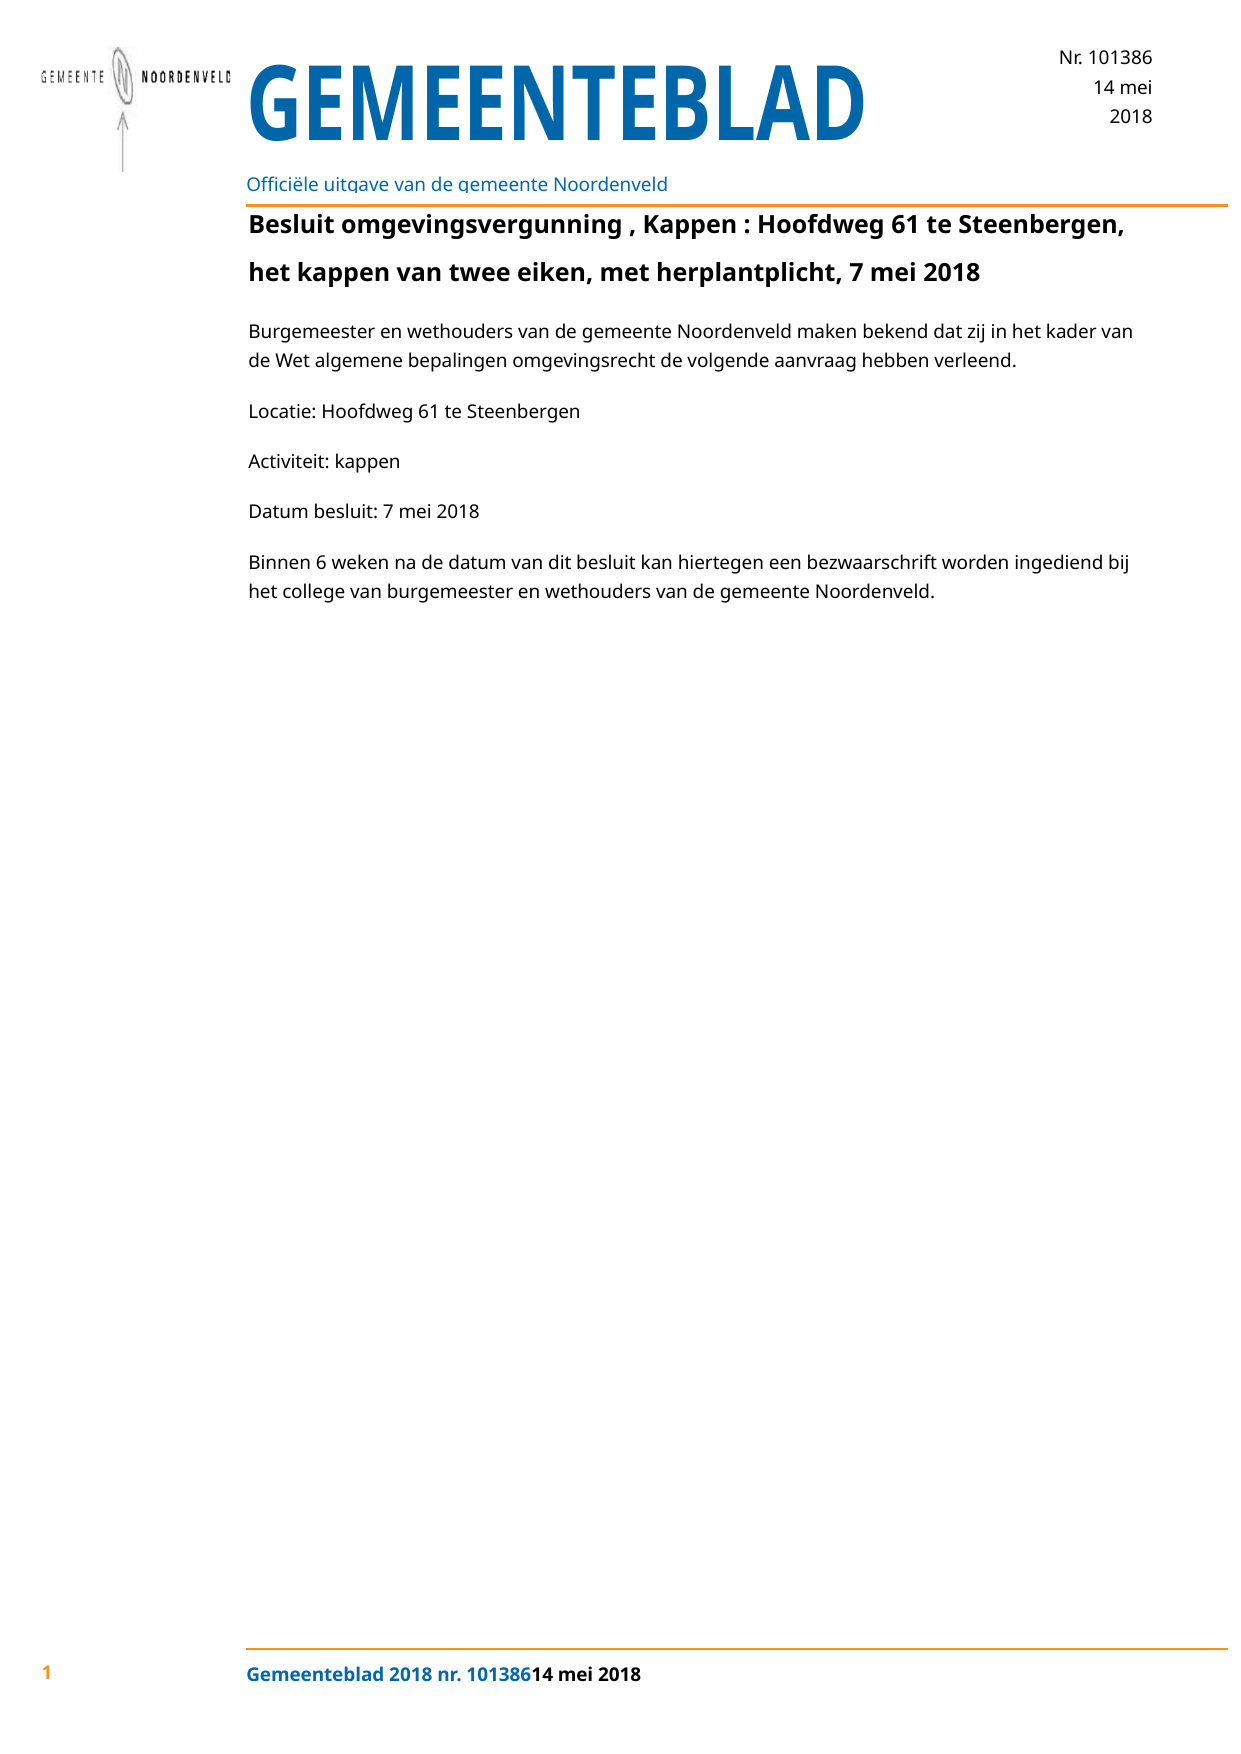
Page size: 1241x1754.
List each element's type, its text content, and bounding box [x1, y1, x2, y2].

text Besluit omgevingsvergunning , Kappen : Hoofdweg 61 te Steenbergen, het kappen van twee eiken, met herplantplicht, 7 mei 2018 [248, 207, 1152, 288]
picture [41, 47, 231, 172]
text Locatie: Hoofdweg 61 te Steenbergen [248, 398, 1152, 424]
text Datum besluit: 7 mei 2018 [248, 499, 1152, 524]
text Activiteit: kappen [248, 448, 1152, 474]
text Burgemeester en wethouders van de gemeente Noordenveld maken bekend dat zij in het kader van de Wet algemene bepalingen omgevingsrecht de volgende aanvraag hebben verleend. [248, 318, 1152, 373]
text Binnen 6 weken na de datum van dit besluit kan hiertegen een bezwaarschrift worden ingediend bij het college van burgemeester en wethouders van de gemeente Noordenveld. [248, 549, 1152, 604]
